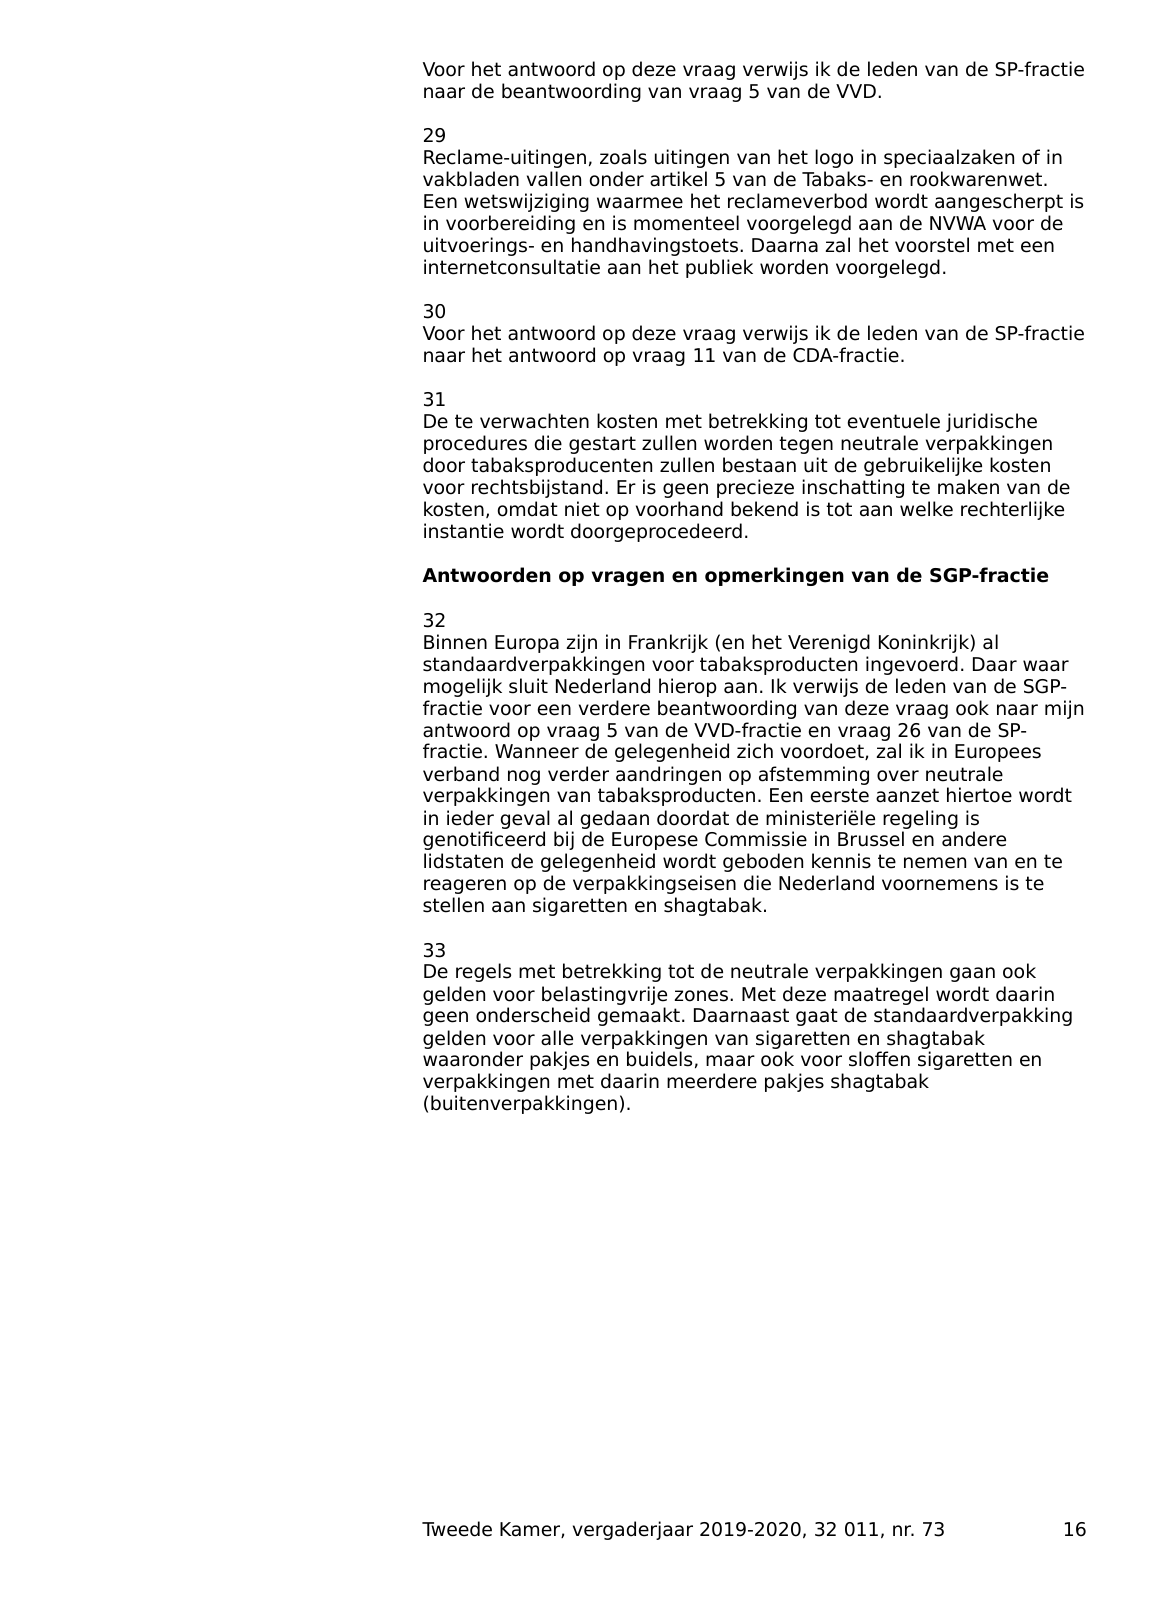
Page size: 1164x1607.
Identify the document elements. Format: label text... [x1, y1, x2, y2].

text Reclame-uitingen, zoals uitingen van het logo in speciaalzaken of in vakbladen vallen onder artikel 5 van de Tabaks- en rookwarenwet. Een wetswijziging waarmee het reclameverbod wordt aangescherpt is in voorbereiding en is momenteel voorgelegd aan de NVWA voor de uitvoerings- en handhavingstoets. Daarna zal het voorstel met een internetconsultatie aan het publiek worden voorgelegd. [422, 147, 1087, 279]
subtitle Antwoorden op vragen en opmerkingen van de SGP-fractie [422, 565, 1087, 587]
text De regels met betrekking tot de neutrale verpakkingen gaan ook gelden voor belastingvrije zones. Met deze maatregel wordt daarin geen onderscheid gemaakt. Daarnaast gaat de standaardverpakking gelden voor alle verpakkingen van sigaretten en shagtabak waaronder pakjes en buidels, maar ook voor sloffen sigaretten en verpakkingen met daarin meerdere pakjes shagtabak (buitenverpakkingen). [422, 961, 1087, 1115]
text De te verwachten kosten met betrekking tot eventuele juridische procedures die gestart zullen worden tegen neutrale verpakkingen door tabaksproducenten zullen bestaan uit de gebruikelijke kosten voor rechtsbijstand. Er is geen precieze inschatting te maken van de kosten, omdat niet op voorhand bekend is tot aan welke rechterlijke instantie wordt doorgeprocedeerd. [422, 411, 1087, 543]
text 31 [422, 389, 1087, 411]
text Voor het antwoord op deze vraag verwijs ik de leden van de SP-fractie naar de beantwoording van vraag 5 van de VVD. [422, 59, 1087, 103]
text 32 [422, 609, 1087, 632]
text Voor het antwoord op deze vraag verwijs ik de leden van de SP-fractie naar het antwoord op vraag 11 van de CDA-fractie. [422, 323, 1087, 367]
text Binnen Europa zijn in Frankrijk (en het Verenigd Koninkrijk) al standaardverpakkingen voor tabaksproducten ingevoerd. Daar waar mogelijk sluit Nederland hierop aan. Ik verwijs de leden van de SGP-fractie voor een verdere beantwoording van deze vraag ook naar mijn antwoord op vraag 5 van de VVD-fractie en vraag 26 van de SP-fractie. Wanneer de gelegenheid zich voordoet, zal ik in Europees verband nog verder aandringen op afstemming over neutrale verpakkingen van tabaksproducten. Een eerste aanzet hiertoe wordt in ieder geval al gedaan doordat de ministeriële regeling is genotificeerd bij de Europese Commissie in Brussel en andere lidstaten de gelegenheid wordt geboden kennis te nemen van en te reageren op de verpakkingseisen die Nederland voornemens is te stellen aan sigaretten en shagtabak. [422, 632, 1087, 917]
text 33 [422, 939, 1087, 961]
text 29 [422, 125, 1087, 147]
text 30 [422, 301, 1087, 323]
